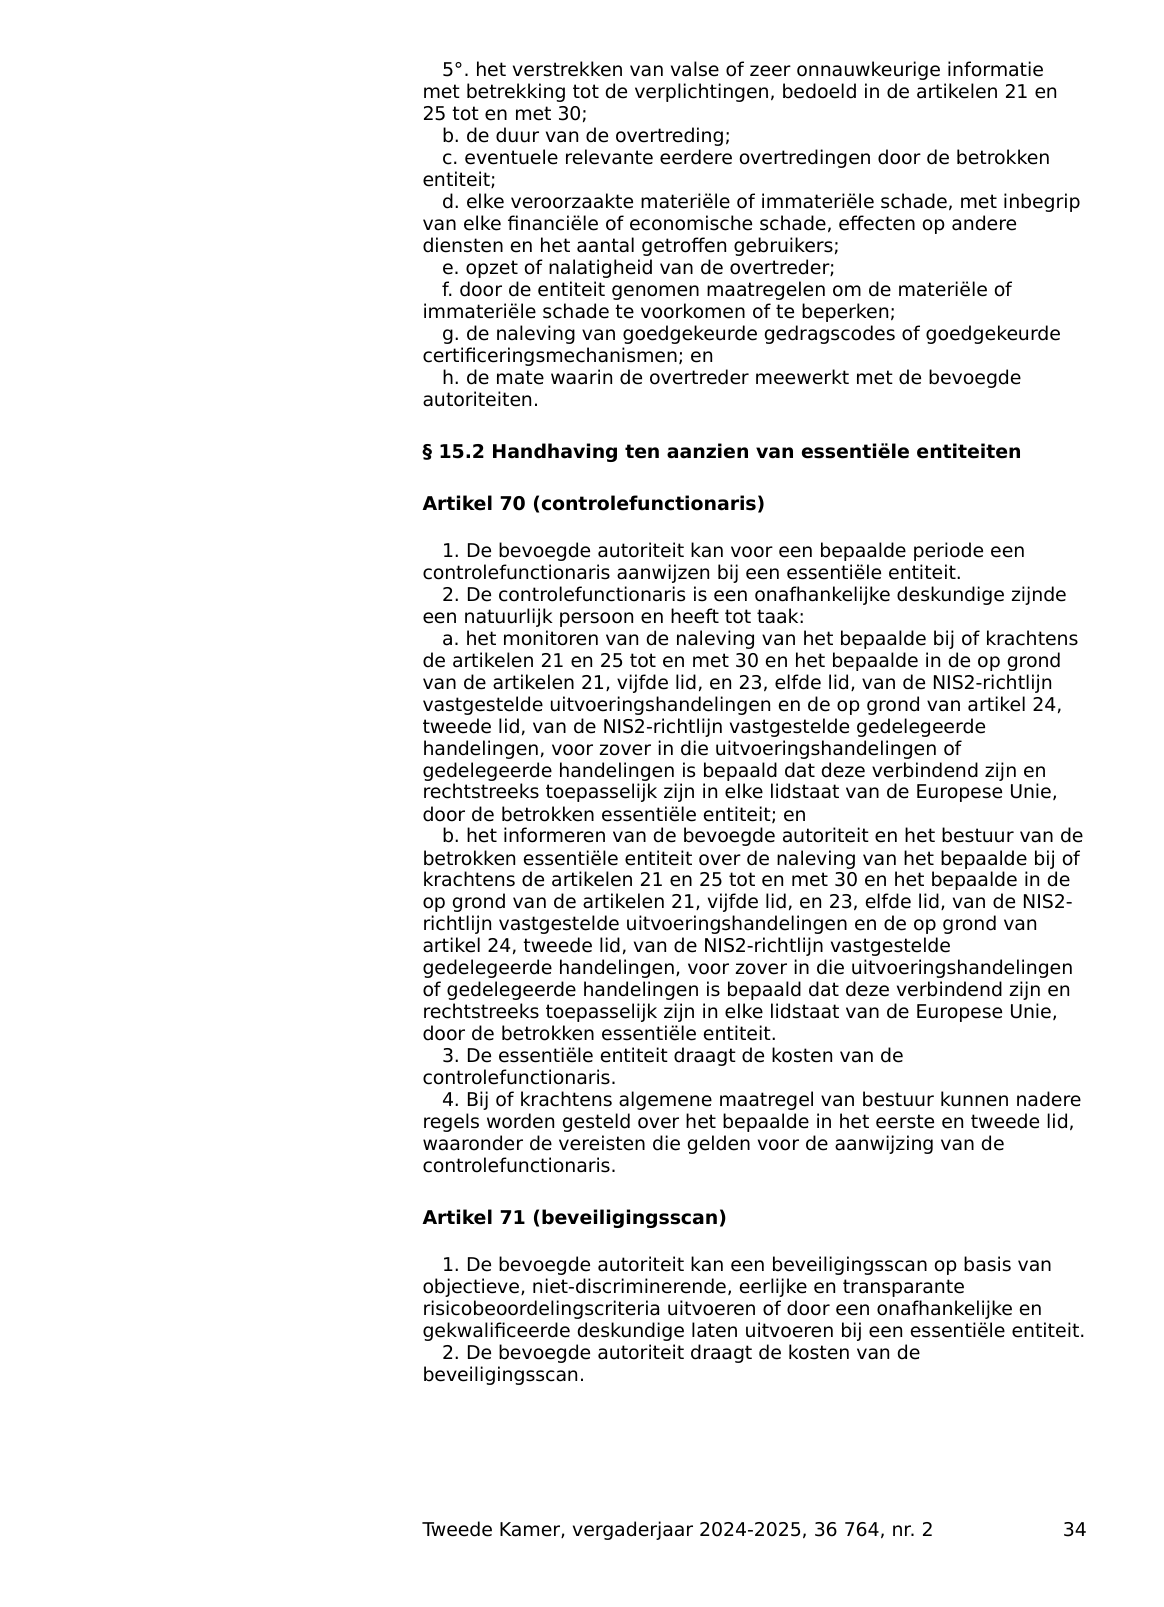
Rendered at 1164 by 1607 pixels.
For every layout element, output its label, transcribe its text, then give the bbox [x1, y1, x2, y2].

text 4. Bij of krachtens algemene maatregel van bestuur kunnen nadere regels worden gesteld over het bepaalde in het eerste en tweede lid, waaronder de vereisten die gelden voor de aanwijzing van de controlefunctionaris. [422, 1089, 1087, 1177]
text b. het informeren van de bevoegde autoriteit en het bestuur van de betrokken essentiële entiteit over de naleving van het bepaalde bij of krachtens de artikelen 21 en 25 tot en met 30 en het bepaalde in de op grond van de artikelen 21, vijfde lid, en 23, elfde lid, van de NIS2-richtlijn vastgestelde uitvoeringshandelingen en de op grond van artikel 24, tweede lid, van de NIS2-richtlijn vastgestelde gedelegeerde handelingen, voor zover in die uitvoeringshandelingen of gedelegeerde handelingen is bepaald dat deze verbindend zijn en rechtstreeks toepasselijk zijn in elke lidstaat van de Europese Unie, door de betrokken essentiële entiteit. [422, 825, 1087, 1045]
text g. de naleving van goedgekeurde gedragscodes of goedgekeurde certificeringsmechanismen; en [422, 323, 1087, 367]
text a. het monitoren van de naleving van het bepaalde bij of krachtens de artikelen 21 en 25 tot en met 30 en het bepaalde in de op grond van de artikelen 21, vijfde lid, en 23, elfde lid, van de NIS2-richtlijn vastgestelde uitvoeringshandelingen en de op grond van artikel 24, tweede lid, van de NIS2-richtlijn vastgestelde gedelegeerde handelingen, voor zover in die uitvoeringshandelingen of gedelegeerde handelingen is bepaald dat deze verbindend zijn en rechtstreeks toepasselijk zijn in elke lidstaat van de Europese Unie, door de betrokken essentiële entiteit; en [422, 628, 1087, 825]
text c. eventuele relevante eerdere overtredingen door de betrokken entiteit; [422, 147, 1087, 191]
subtitle Artikel 71 (beveiligingsscan) [422, 1207, 1087, 1229]
text 3. De essentiële entiteit draagt de kosten van de controlefunctionaris. [422, 1045, 1087, 1089]
subtitle Artikel 70 (controlefunctionaris) [422, 493, 1087, 515]
text 2. De bevoegde autoriteit draagt de kosten van de beveiligingsscan. [422, 1342, 1087, 1386]
text d. elke veroorzaakte materiële of immateriële schade, met inbegrip van elke financiële of economische schade, effecten op andere diensten en het aantal getroffen gebruikers; [422, 191, 1087, 257]
text e. opzet of nalatigheid van de overtreder; [422, 257, 1087, 279]
text f. door de entiteit genomen maatregelen om de materiële of immateriële schade te voorkomen of te beperken; [422, 279, 1087, 323]
text h. de mate waarin de overtreder meewerkt met de bevoegde autoriteiten. [422, 367, 1087, 411]
text b. de duur van de overtreding; [422, 125, 1087, 147]
text 5°. het verstrekken van valse of zeer onnauwkeurige informatie met betrekking tot de verplichtingen, bedoeld in de artikelen 21 en 25 tot en met 30; [422, 59, 1087, 125]
text 2. De controlefunctionaris is een onafhankelijke deskundige zijnde een natuurlijk persoon en heeft tot taak: [422, 584, 1087, 628]
text 1. De bevoegde autoriteit kan voor een bepaalde periode een controlefunctionaris aanwijzen bij een essentiële entiteit. [422, 540, 1087, 584]
subtitle § 15.2 Handhaving ten aanzien van essentiële entiteiten [422, 441, 1087, 463]
text 1. De bevoegde autoriteit kan een beveiligingsscan op basis van objectieve, niet-discriminerende, eerlijke en transparante risicobeoordelingscriteria uitvoeren of door een onafhankelijke en gekwalificeerde deskundige laten uitvoeren bij een essentiële entiteit. [422, 1254, 1087, 1342]
